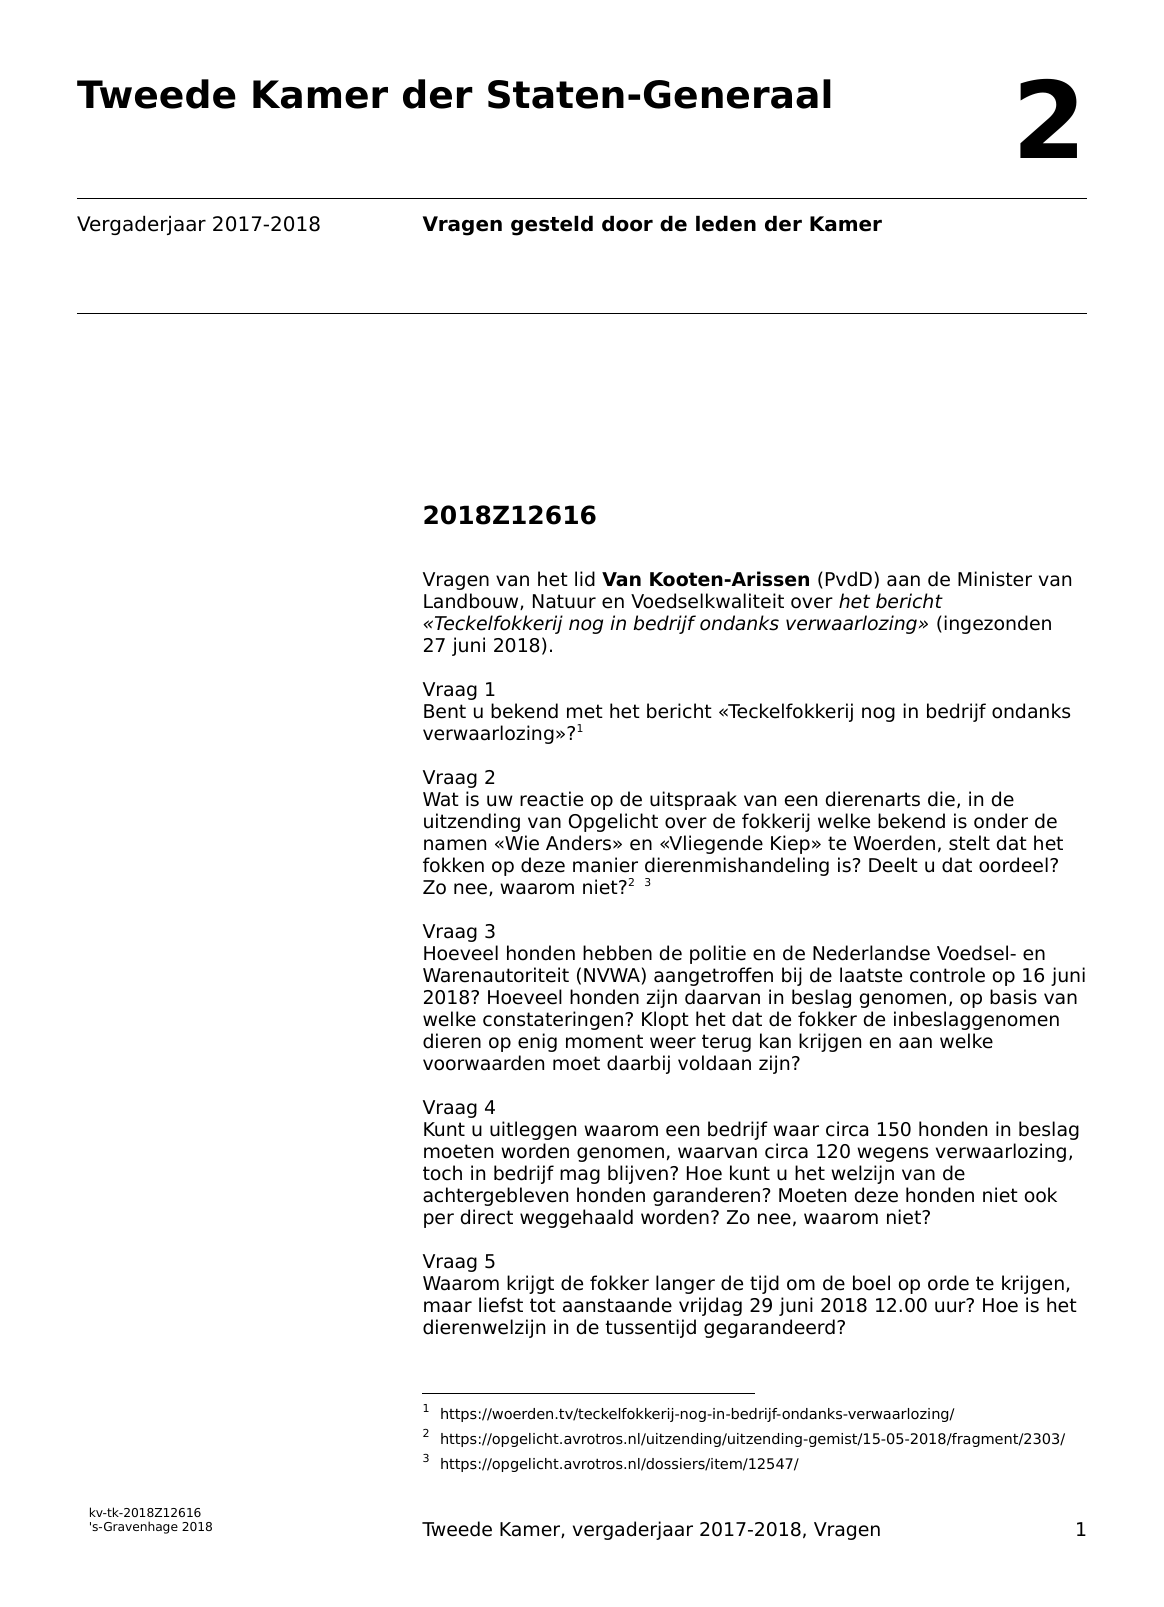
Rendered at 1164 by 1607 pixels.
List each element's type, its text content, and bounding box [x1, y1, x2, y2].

table_cell Vergaderjaar 2017-2018 [77, 199, 422, 313]
text 2018Z12616 [422, 501, 1087, 531]
text https://opgelicht.avrotros.nl/dossiers/item/12547/ [422, 1452, 1087, 1474]
text 's-Gravenhage 2018 [88, 1520, 323, 1534]
text https://woerden.tv/teckelfokkerij-nog-in-bedrijf-ondanks-verwaarlozing/ [422, 1402, 1087, 1424]
text Waarom krijgt de fokker langer de tijd om de boel op orde te krijgen, maar liefst tot aanstaande vrijdag 29 juni 2018 12.00 uur? Hoe is het dierenwelzijn in de tussentijd gegarandeerd? [422, 1273, 1087, 1339]
text Vragen van het lid Van Kooten-Arissen (PvdD) aan de Minister van Landbouw, Natuur en Voedselkwaliteit over het bericht «Teckelfokkerij nog in bedrijf ondanks verwaarlozing» (ingezonden 27 juni 2018). [422, 569, 1087, 657]
text https://opgelicht.avrotros.nl/uitzending/uitzending-gemist/15-05-2018/fragment/2303/ [422, 1427, 1087, 1449]
text Vraag 3 [422, 921, 1087, 943]
table_header Tweede Kamer der Staten-Generaal [77, 59, 886, 198]
text Vraag 4 [422, 1097, 1087, 1119]
text Kunt u uitleggen waarom een bedrijf waar circa 150 honden in beslag moeten worden genomen, waarvan circa 120 wegens verwaarlozing, toch in bedrijf mag blijven? Hoe kunt u het welzijn van de achtergebleven honden garanderen? Moeten deze honden niet ook per direct weggehaald worden? Zo nee, waarom niet? [422, 1119, 1087, 1229]
text kv-tk-2018Z12616 [88, 1506, 323, 1520]
table_cell Vragen gesteld door de leden der Kamer [422, 199, 1087, 313]
text Bent u bekend met het bericht «Teckelfokkerij nog in bedrijf ondanks verwaarlozing»? [422, 701, 1087, 745]
text Vraag 1 [422, 679, 1087, 701]
text Vraag 2 [422, 767, 1087, 789]
text Hoeveel honden hebben de politie en de Nederlandse Voedsel- en Warenautoriteit (NVWA) aangetroffen bij de laatste controle op 16 juni 2018? Hoeveel honden zijn daarvan in beslag genomen, op basis van welke constateringen? Klopt het dat de fokker de inbeslaggenomen dieren op enig moment weer terug kan krijgen en aan welke voorwaarden moet daarbij voldaan zijn? [422, 943, 1087, 1075]
text Vraag 5 [422, 1251, 1087, 1273]
text Wat is uw reactie op de uitspraak van een dierenarts die, in de uitzending van Opgelicht over de fokkerij welke bekend is onder de namen «Wie Anders» en «Vliegende Kiep» te Woerden, stelt dat het fokken op deze manier dierenmishandeling is? Deelt u dat oordeel? Zo nee, waarom niet? [422, 789, 1087, 899]
table_header 2 [886, 59, 1087, 198]
